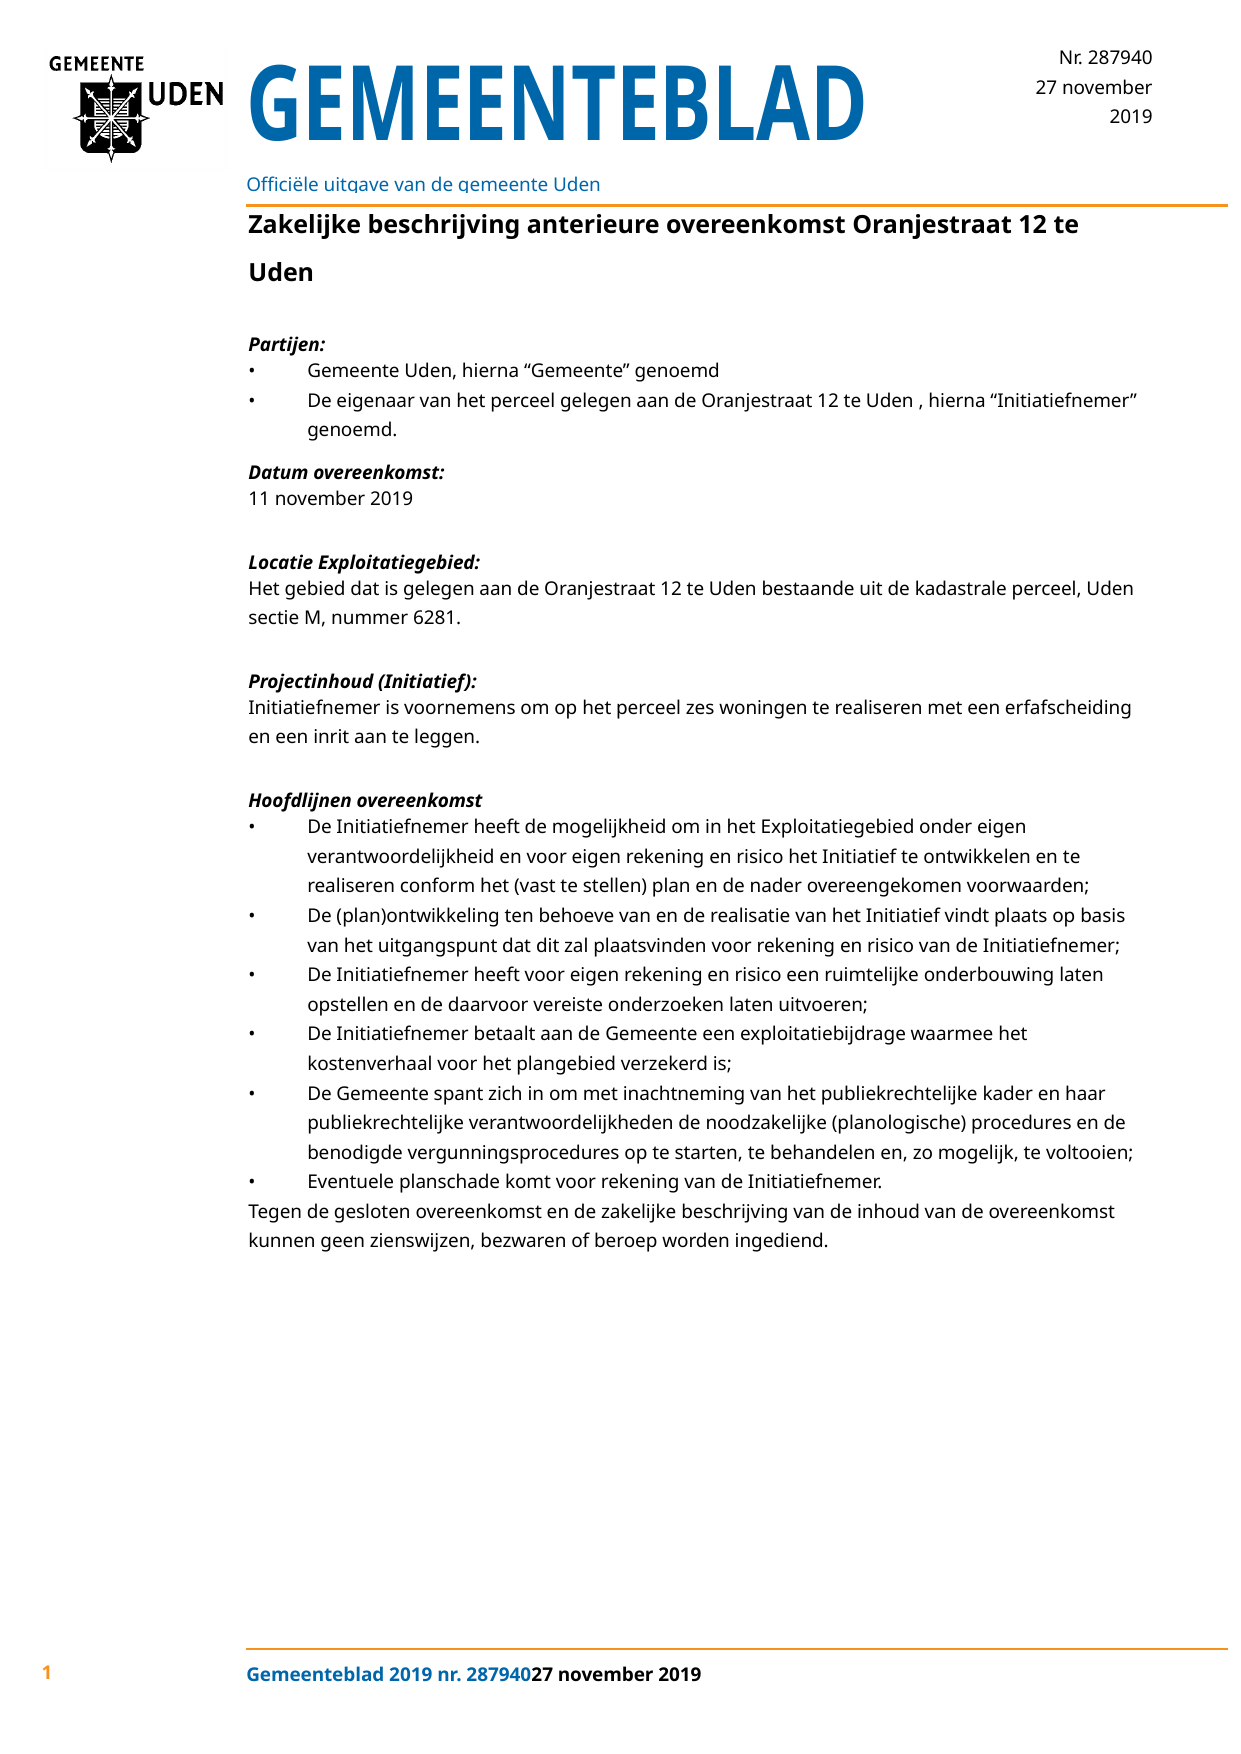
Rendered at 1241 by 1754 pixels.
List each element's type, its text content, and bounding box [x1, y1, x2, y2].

list De eigenaar van het perceel gelegen aan de Oranjestraat 12 te Uden , hierna “Initiatiefnemer” genoemd. [248, 387, 1152, 442]
list De Initiatiefnemer betaalt aan de Gemeente een exploitatiebijdrage waarmee het kostenverhaal voor het plangebied verzekerd is; [248, 1021, 1152, 1076]
text Het gebied dat is gelegen aan de Oranjestraat 12 te Uden bestaande uit de kadastrale perceel, Uden sectie M, nummer 6281. [248, 575, 1152, 630]
list De Initiatiefnemer heeft voor eigen rekening en risico een ruimtelijke onderbouwing laten opstellen en de daarvoor vereiste onderzoeken laten uitvoeren; [248, 961, 1152, 1017]
text Partijen: [248, 331, 1152, 357]
list De (plan)ontwikkeling ten behoeve van en de realisatie van het Initiatief vindt plaats op basis van het uitgangspunt dat dit zal plaatsvinden voor rekening en risico van de Initiatiefnemer; [248, 902, 1152, 957]
text Zakelijke beschrijving anterieure overeenkomst Oranjestraat 12 te Uden [248, 207, 1152, 288]
picture [41, 47, 231, 172]
list De Initiatiefnemer heeft de mogelijkheid om in het Exploitatiegebied onder eigen verantwoordelijkheid en voor eigen rekening en risico het Initiatief te ontwikkelen en te realiseren conform het (vast te stellen) plan en de nader overeengekomen voorwaarden; [248, 813, 1152, 898]
text 11 november 2019 [248, 485, 1152, 511]
text Hoofdlijnen overeenkomst [248, 788, 1152, 813]
list De Gemeente spant zich in om met inachtneming van het publiekrechtelijke kader en haar publiekrechtelijke verantwoordelijkheden de noodzakelijke (planologische) procedures en de benodigde vergunningsprocedures op te starten, te behandelen en, zo mogelijk, te voltooien; [248, 1080, 1152, 1164]
text Initiatiefnemer is voornemens om op het perceel zes woningen te realiseren met een erfafscheiding en een inrit aan te leggen. [248, 694, 1152, 749]
text Projectinhoud (Initiatief): [248, 668, 1152, 694]
text Datum overeenkomst: [248, 459, 1152, 485]
text Locatie Exploitatiegebied: [248, 549, 1152, 575]
list Gemeente Uden, hierna “Gemeente” genoemd [248, 357, 1152, 383]
text Tegen de gesloten overeenkomst en de zakelijke beschrijving van de inhoud van de overeenkomst kunnen geen zienswijzen, bezwaren of beroep worden ingediend. [248, 1198, 1152, 1253]
list Eventuele planschade komt voor rekening van de Initiatiefnemer. [248, 1168, 1152, 1194]
